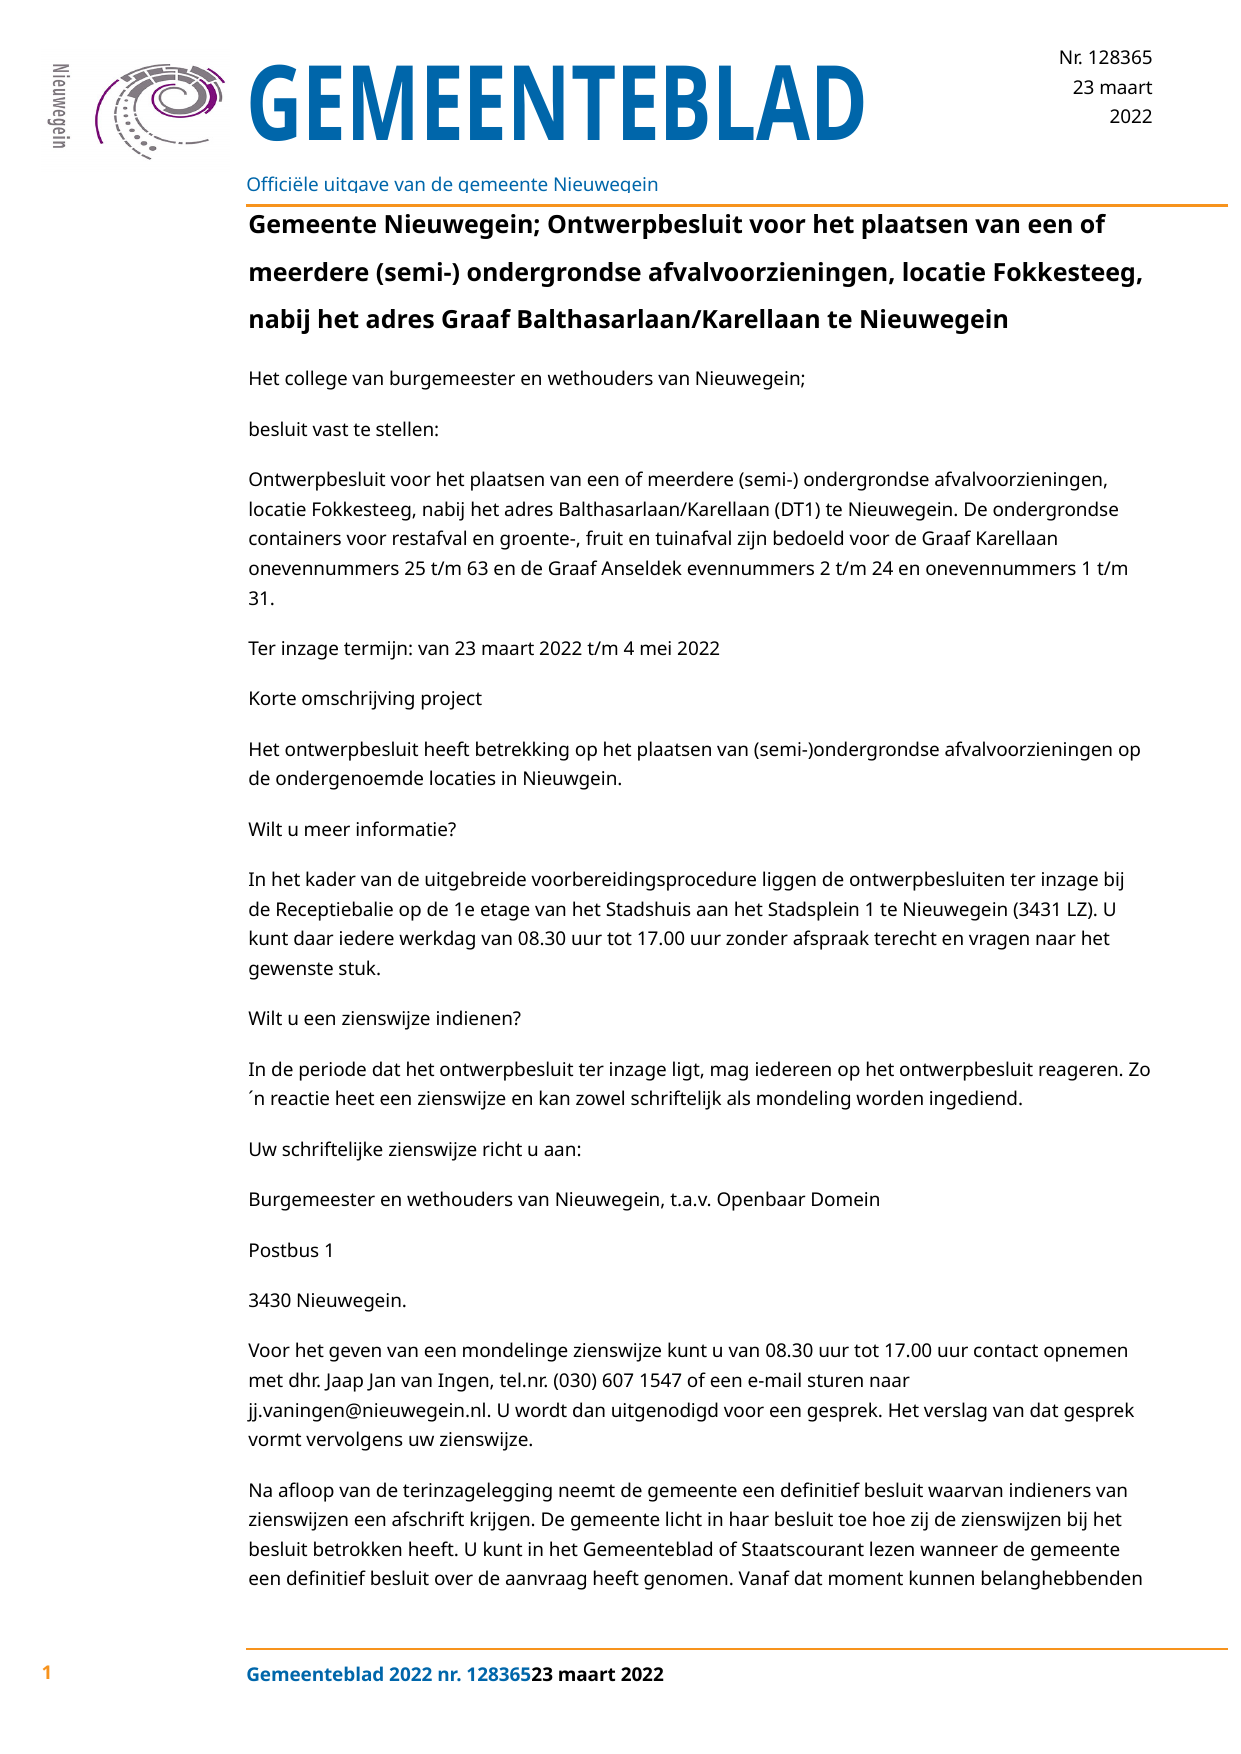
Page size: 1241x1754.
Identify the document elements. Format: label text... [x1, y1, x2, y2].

text Gemeente Nieuwegein; Ontwerpbesluit voor het plaatsen van een of meerdere (semi-) ondergrondse afvalvoorzieningen, locatie Fokkesteeg, nabij het adres Graaf Balthasarlaan/Karellaan te Nieuwegein [248, 207, 1152, 336]
text besluit vast te stellen: [248, 416, 1152, 442]
text In het kader van de uitgebreide voorbereidingsprocedure liggen de ontwerpbesluiten ter inzage bij de Receptiebalie op de 1e etage van het Stadshuis aan het Stadsplein 1 te Nieuwegein (3431 LZ). U kunt daar iedere werkdag van 08.30 uur tot 17.00 uur zonder afspraak terecht en vragen naar het gewenste stuk. [248, 866, 1152, 981]
text Het college van burgemeester en wethouders van Nieuwegein; [248, 366, 1152, 391]
text In de periode dat het ontwerpbesluit ter inzage ligt, mag iedereen op het ontwerpbesluit reageren. Zo´n reactie heet een zienswijze en kan zowel schriftelijk als mondeling worden ingediend. [248, 1056, 1152, 1111]
text Wilt u meer informatie? [248, 816, 1152, 842]
text Het ontwerpbesluit heeft betrekking op het plaatsen van (semi-)ondergrondse afvalvoorzieningen op de ondergenoemde locaties in Nieuwgein. [248, 736, 1152, 791]
text Ontwerpbesluit voor het plaatsen van een of meerdere (semi-) ondergrondse afvalvoorzieningen, locatie Fokkesteeg, nabij het adres Balthasarlaan/Karellaan (DT1) te Nieuwegein. De ondergrondse containers voor restafval en groente-, fruit en tuinafval zijn bedoeld voor de Graaf Karellaan onevennummers 25 t/m 63 en de Graaf Anseldek evennummers 2 t/m 24 en onevennummers 1 t/m 31. [248, 466, 1152, 610]
text Na afloop van de terinzagelegging neemt de gemeente een definitief besluit waarvan indieners van zienswijzen een afschrift krijgen. De gemeente licht in haar besluit toe hoe zij de zienswijzen bij het besluit betrokken heeft. U kunt in het Gemeenteblad of Staatscourant lezen wanneer de gemeente een definitief besluit over de aanvraag heeft genomen. Vanaf dat moment kunnen belanghebbenden [248, 1477, 1152, 1591]
picture [41, 47, 231, 172]
text Wilt u een zienswijze indienen? [248, 1006, 1152, 1031]
text Burgemeester en wethouders van Nieuwegein, t.a.v. Openbaar Domein [248, 1186, 1152, 1212]
text 3430 Nieuwegein. [248, 1287, 1152, 1313]
text Uw schriftelijke zienswijze richt u aan: [248, 1136, 1152, 1162]
text Postbus 1 [248, 1237, 1152, 1262]
text Ter inzage termijn: van 23 maart 2022 t/m 4 mei 2022 [248, 635, 1152, 661]
text Voor het geven van een mondelinge zienswijze kunt u van 08.30 uur tot 17.00 uur contact opnemen met dhr. Jaap Jan van Ingen, tel.nr. (030) 607 1547 of een e-mail sturen naar jj.vaningen@nieuwegein.nl. U wordt dan uitgenodigd voor een gesprek. Het verslag van dat gesprek vormt vervolgens uw zienswijze. [248, 1338, 1152, 1452]
text Korte omschrijving project [248, 686, 1152, 711]
